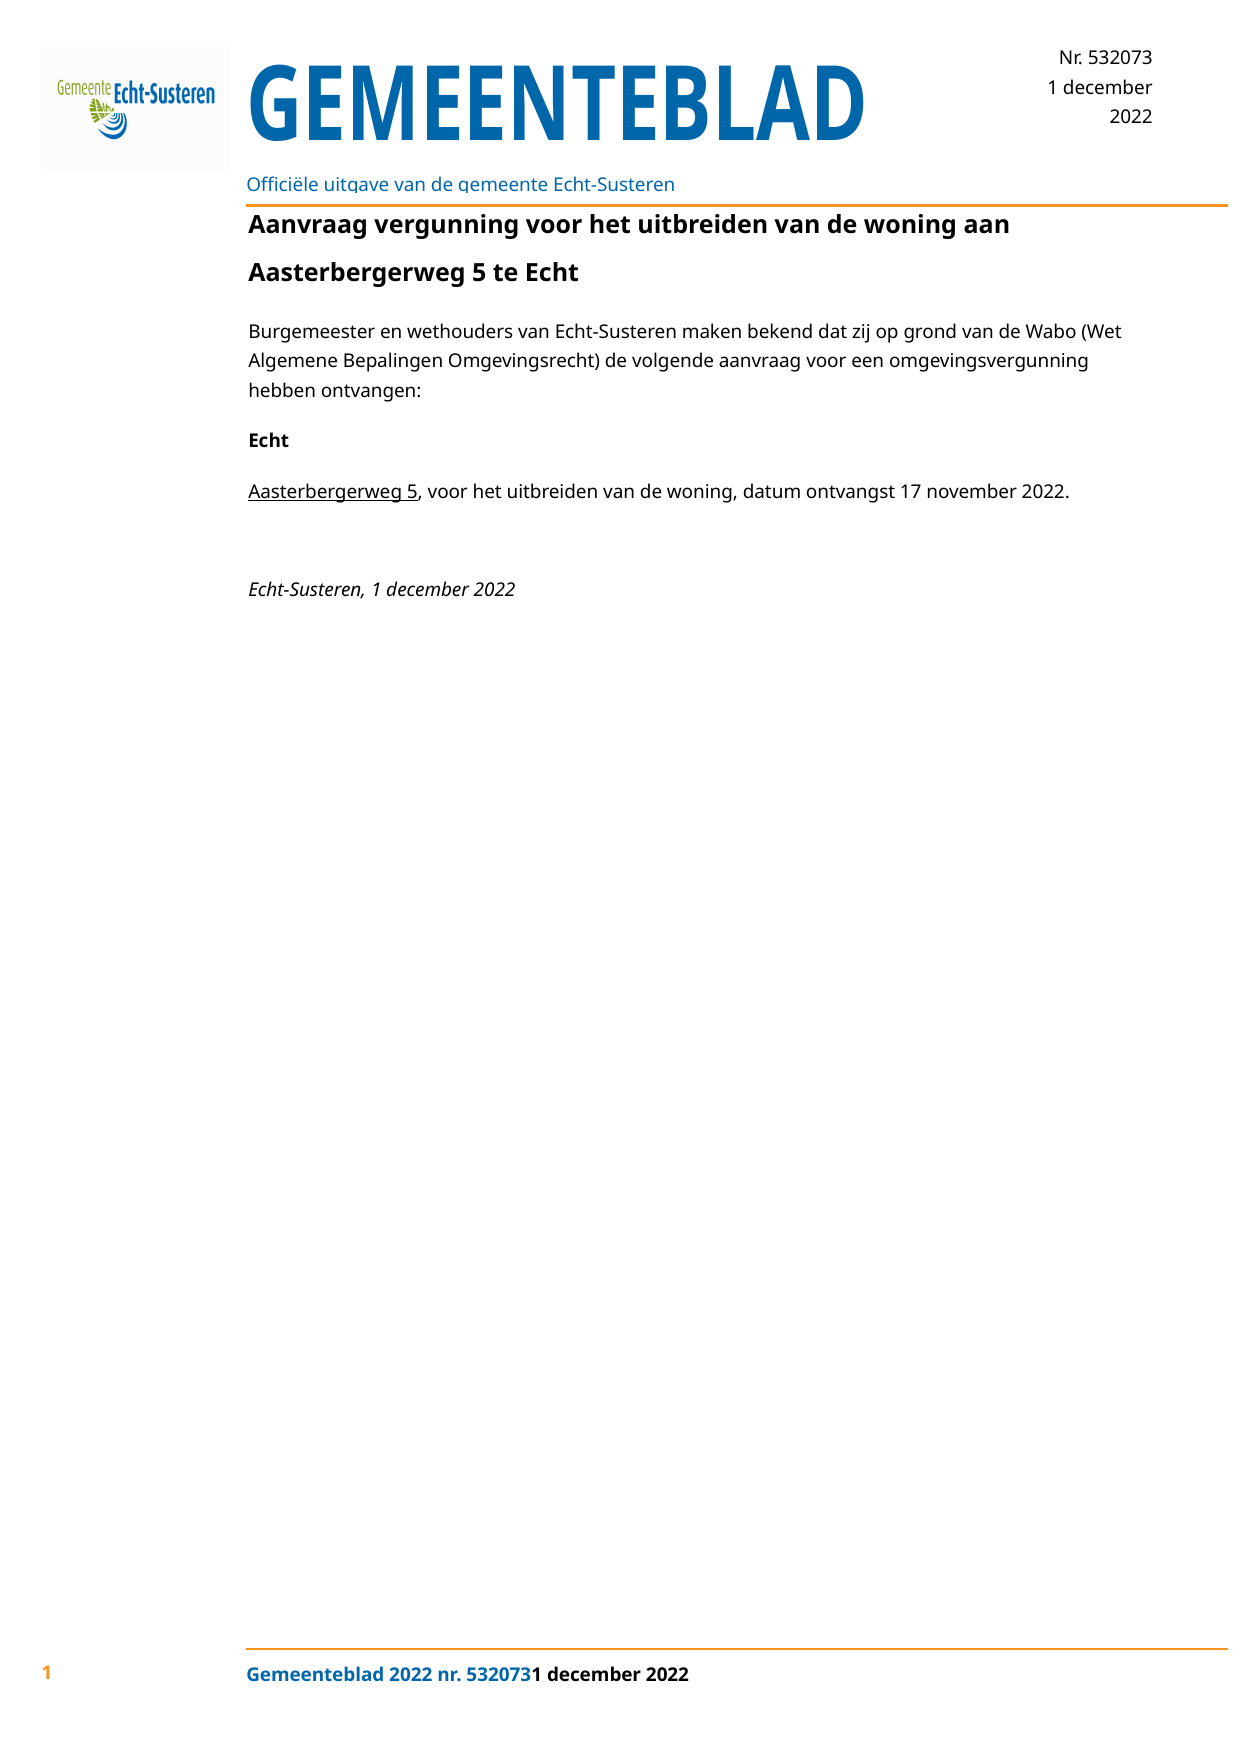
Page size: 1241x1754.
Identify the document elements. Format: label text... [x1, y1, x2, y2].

text Aasterbergerweg 5, voor het uitbreiden van de woning, datum ontvangst 17 november 2022. [248, 478, 1152, 504]
text Aanvraag vergunning voor het uitbreiden van de woning aan Aasterbergerweg 5 te Echt [248, 207, 1152, 288]
text Echt [248, 427, 1152, 453]
text Burgemeester en wethouders van Echt-Susteren maken bekend dat zij op grond van de Wabo (Wet Algemene Bepalingen Omgevingsrecht) de volgende aanvraag voor een omgevingsvergunning hebben ontvangen: [248, 318, 1152, 403]
picture [41, 47, 231, 172]
text Echt-Susteren, 1 december 2022 [248, 576, 1152, 602]
